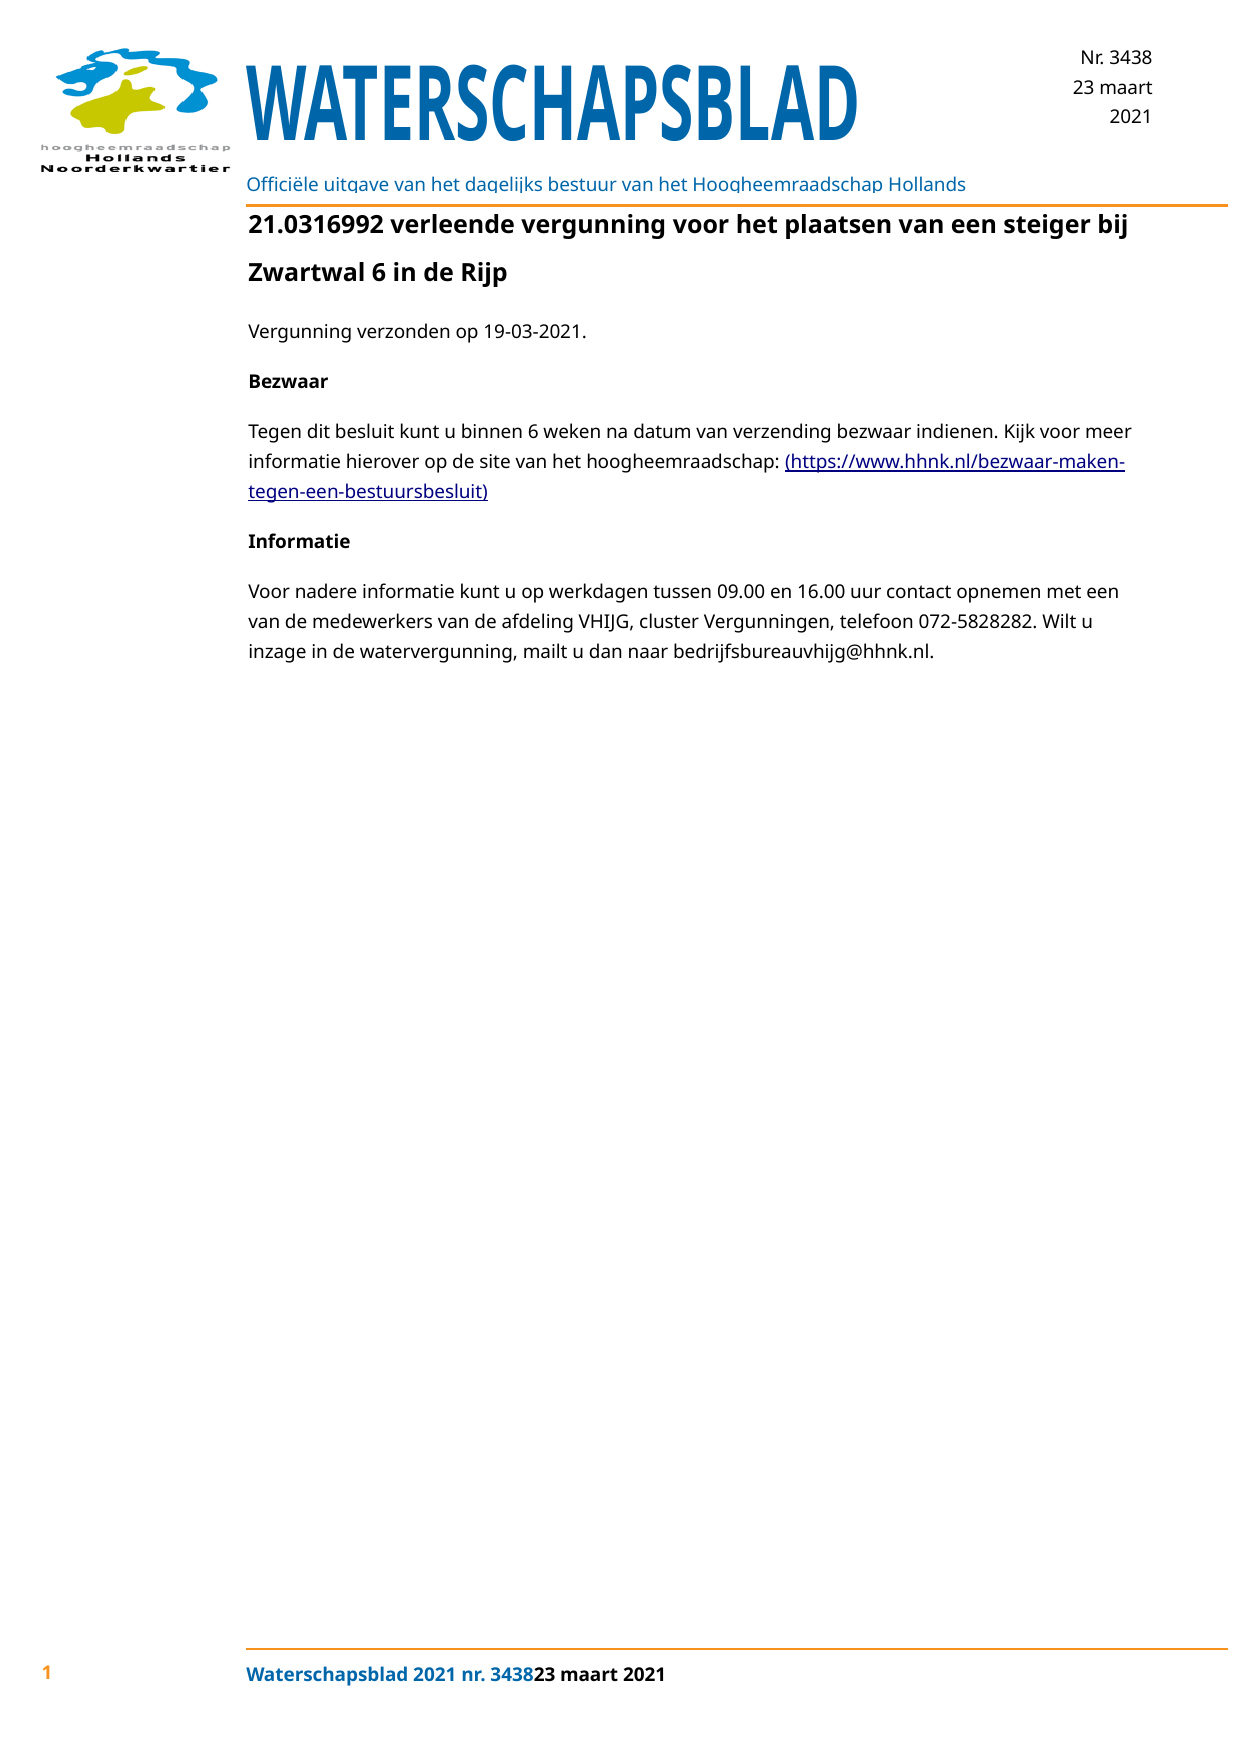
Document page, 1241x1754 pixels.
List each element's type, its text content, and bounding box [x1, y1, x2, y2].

text Tegen dit besluit kunt u binnen 6 weken na datum van verzending bezwaar indienen. Kijk voor meer informatie hierover op de site van het hoogheemraadschap: (https://www.hhnk.nl/bezwaar-maken-tegen-een-bestuursbesluit) [248, 419, 1152, 504]
text Bezwaar [248, 368, 1152, 394]
text Informatie [248, 528, 1152, 554]
picture [41, 47, 231, 172]
text 21.0316992 verleende vergunning voor het plaatsen van een steiger bij Zwartwal 6 in de Rijp [248, 207, 1152, 288]
text Voor nadere informatie kunt u op werkdagen tussen 09.00 en 16.00 uur contact opnemen met een van de medewerkers van de afdeling VHIJG, cluster Vergunningen, telefoon 072-5828282. Wilt u inzage in de watervergunning, mailt u dan naar bedrijfsbureauvhijg@hhnk.nl. [248, 579, 1152, 664]
text Vergunning verzonden op 19-03-2021. [248, 318, 1152, 344]
